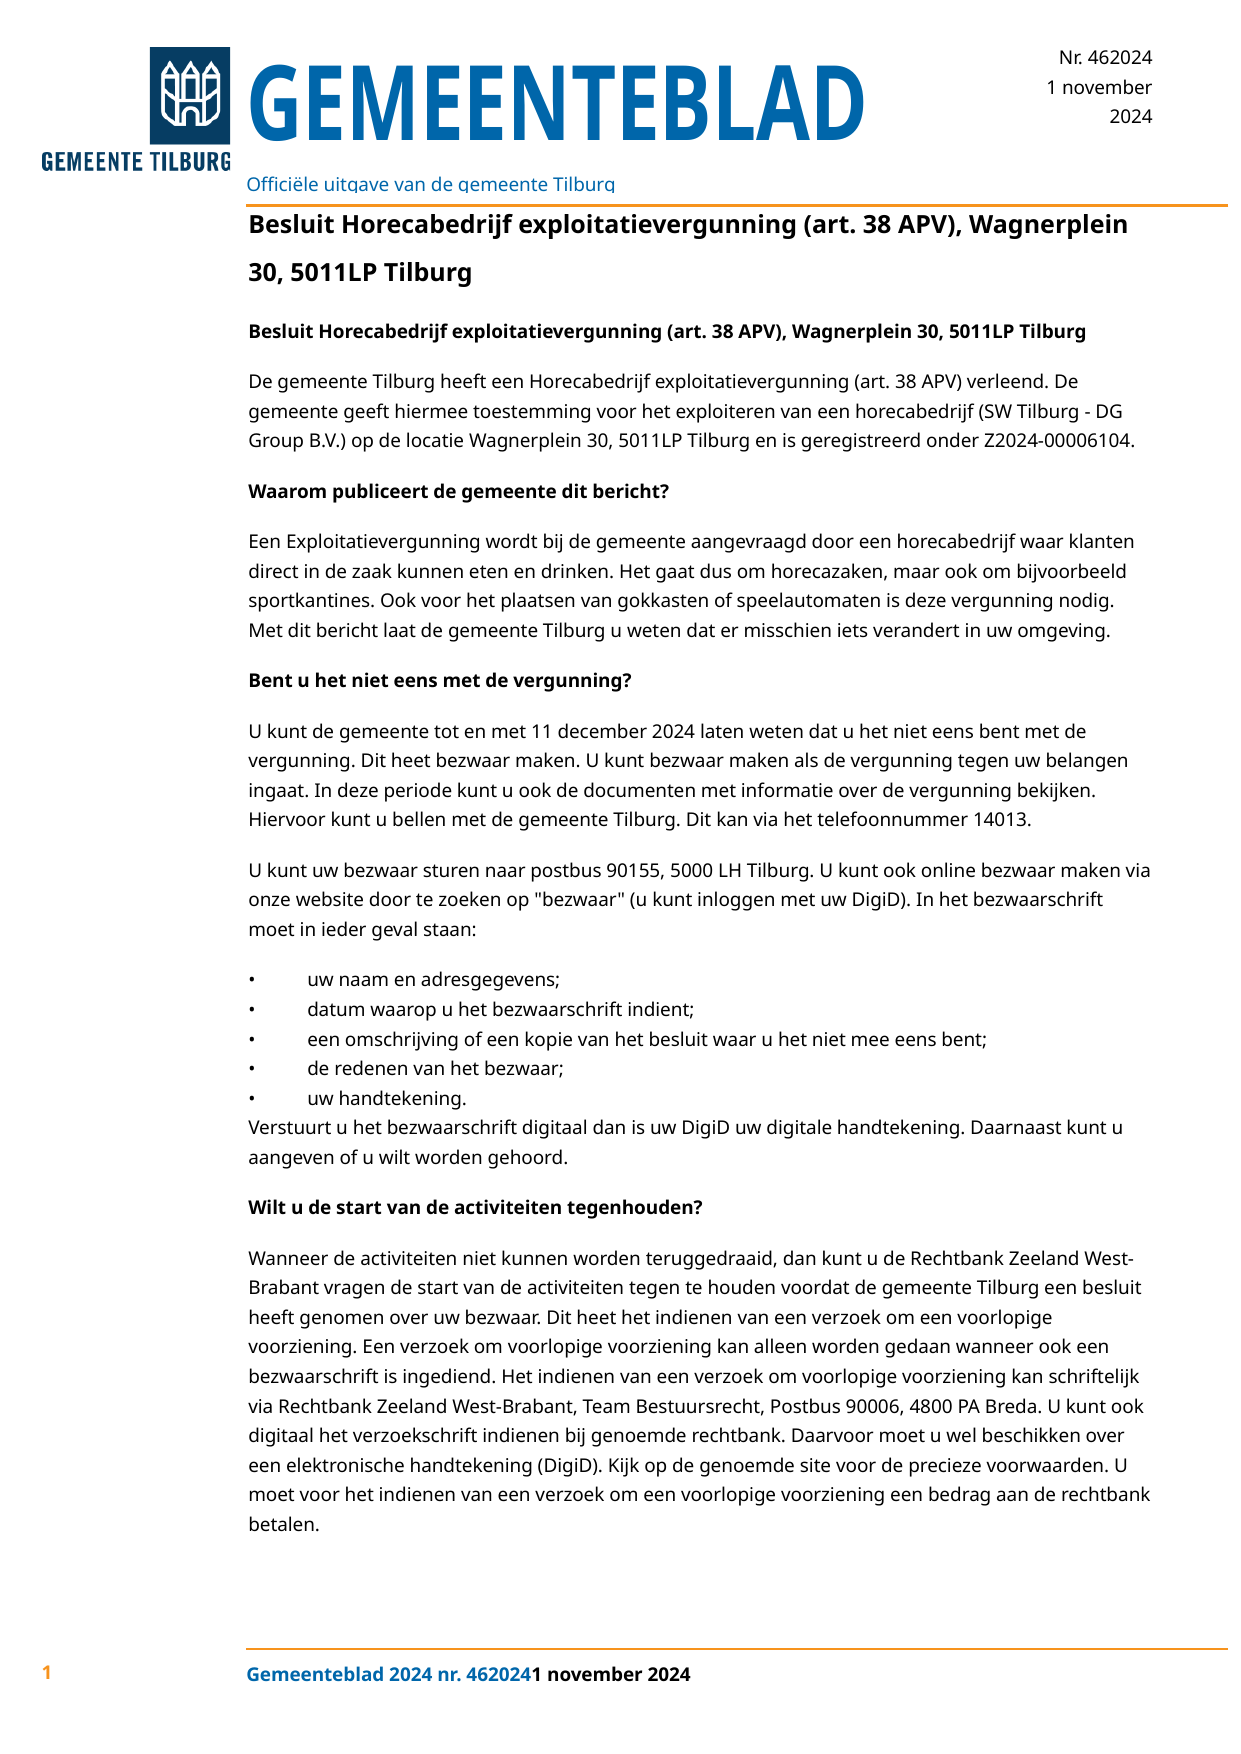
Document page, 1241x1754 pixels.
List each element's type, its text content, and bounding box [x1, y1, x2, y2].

picture [41, 47, 231, 172]
text Bent u het niet eens met de vergunning? [248, 667, 1152, 693]
text De gemeente Tilburg heeft een Horecabedrijf exploitatievergunning (art. 38 APV) verleend. De gemeente geeft hiermee toestemming voor het exploiteren van een horecabedrijf (SW Tilburg - DG Group B.V.) op de locatie Wagnerplein 30, 5011LP Tilburg en is geregistreerd onder Z2024-00006104. [248, 368, 1152, 453]
text Wanneer de activiteiten niet kunnen worden teruggedraaid, dan kunt u de Rechtbank Zeeland West-Brabant vragen de start van de activiteiten tegen te houden voordat de gemeente Tilburg een besluit heeft genomen over uw bezwaar. Dit heet het indienen van een verzoek om een voorlopige voorziening. Een verzoek om voorlopige voorziening kan alleen worden gedaan wanneer ook een bezwaarschrift is ingediend. Het indienen van een verzoek om voorlopige voorziening kan schriftelijk via Rechtbank Zeeland West-Brabant, Team Bestuursrecht, Postbus 90006, 4800 PA Breda. U kunt ook digitaal het verzoekschrift indienen bij genoemde rechtbank. Daarvoor moet u wel beschikken over een elektronische handtekening (DigiD). Kijk op de genoemde site voor de precieze voorwaarden. U moet voor het indienen van een verzoek om een voorlopige voorziening een bedrag aan de rechtbank betalen. [248, 1245, 1152, 1537]
list uw handtekening. [248, 1085, 1152, 1111]
text Een Exploitatievergunning wordt bij de gemeente aangevraagd door een horecabedrijf waar klanten direct in de zaak kunnen eten en drinken. Het gaat dus om horecazaken, maar ook om bijvoorbeeld sportkantines. Ook voor het plaatsen van gokkasten of speelautomaten is deze vergunning nodig. Met dit bericht laat de gemeente Tilburg u weten dat er misschien iets verandert in uw omgeving. [248, 528, 1152, 643]
text U kunt uw bezwaar sturen naar postbus 90155, 5000 LH Tilburg. U kunt ook online bezwaar maken via onze website door te zoeken op "bezwaar" (u kunt inloggen met uw DigiD). In het bezwaarschrift moet in ieder geval staan: [248, 857, 1152, 942]
text Verstuurt u het bezwaarschrift digitaal dan is uw DigiD uw digitale handtekening. Daarnaast kunt u aangeven of u wilt worden gehoord. [248, 1114, 1152, 1170]
list de redenen van het bezwaar; [248, 1055, 1152, 1081]
text U kunt de gemeente tot en met 11 december 2024 laten weten dat u het niet eens bent met de vergunning. Dit heet bezwaar maken. U kunt bezwaar maken als de vergunning tegen uw belangen ingaat. In deze periode kunt u ook de documenten met informatie over de vergunning bekijken. Hiervoor kunt u bellen met de gemeente Tilburg. Dit kan via het telefoonnummer 14013. [248, 718, 1152, 832]
list een omschrijving of een kopie van het besluit waar u het niet mee eens bent; [248, 1026, 1152, 1052]
text Besluit Horecabedrijf exploitatievergunning (art. 38 APV), Wagnerplein 30, 5011LP Tilburg [248, 318, 1152, 344]
text Waarom publiceert de gemeente dit bericht? [248, 478, 1152, 504]
text Wilt u de start van de activiteiten tegenhouden? [248, 1194, 1152, 1220]
list uw naam en adresgegevens; [248, 967, 1152, 992]
list datum waarop u het bezwaarschrift indient; [248, 996, 1152, 1022]
text Besluit Horecabedrijf exploitatievergunning (art. 38 APV), Wagnerplein 30, 5011LP Tilburg [248, 207, 1152, 288]
